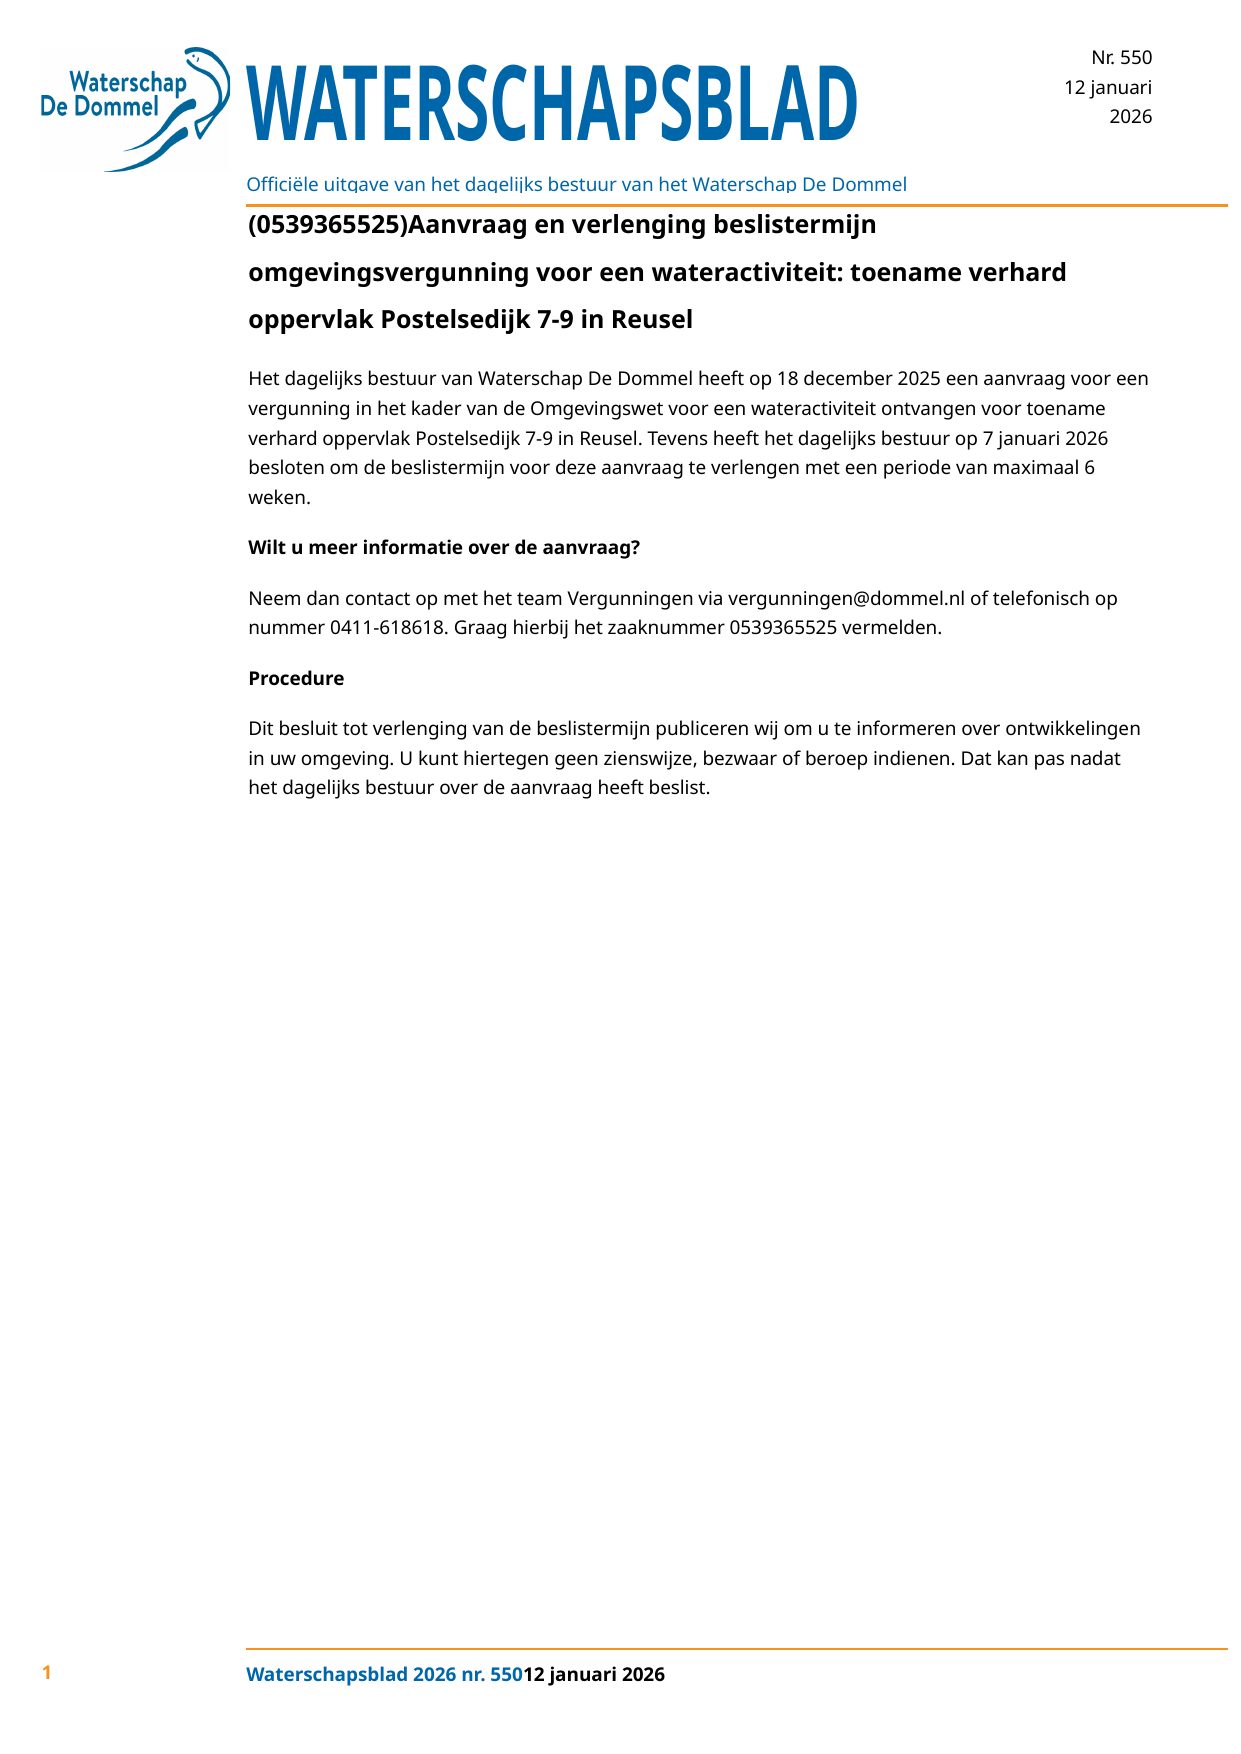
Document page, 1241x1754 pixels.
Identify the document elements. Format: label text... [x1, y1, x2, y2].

picture [41, 47, 231, 172]
picture [45, 99, 51, 111]
text Dit besluit tot verlenging van de beslistermijn publiceren wij om u te informeren over ontwikkelingen in uw omgeving. U kunt hiertegen geen zienswijze, bezwaar of beroep indienen. Dat kan pas nadat het dagelijks bestuur over de aanvraag heeft beslist. [248, 715, 1152, 800]
text Neem dan contact op met het team Vergunningen via vergunningen@dommel.nl of telefonisch op nummer 0411-618618. Graag hierbij het zaaknummer 0539365525 vermelden. [248, 585, 1152, 640]
text Procedure [248, 665, 1152, 690]
picture [204, 47, 231, 76]
text Wilt u meer informatie over de aanvraag? [248, 534, 1152, 560]
picture [198, 118, 210, 131]
text (0539365525)Aanvraag en verlenging beslistermijn omgevingsvergunning voor een wateractiviteit: toename verhard oppervlak Postelsedijk 7-9 in Reusel [248, 207, 1152, 336]
text Het dagelijks bestuur van Waterschap De Dommel heeft op 18 december 2025 een aanvraag voor een vergunning in het kader van de Omgevingswet voor een wateractiviteit ontvangen voor toename verhard oppervlak Postelsedijk 7-9 in Reusel. Tevens heeft het dagelijks bestuur op 7 januari 2026 besloten om de beslistermijn voor deze aanvraag te verlengen met een periode van maximaal 6 weken. [248, 366, 1152, 509]
